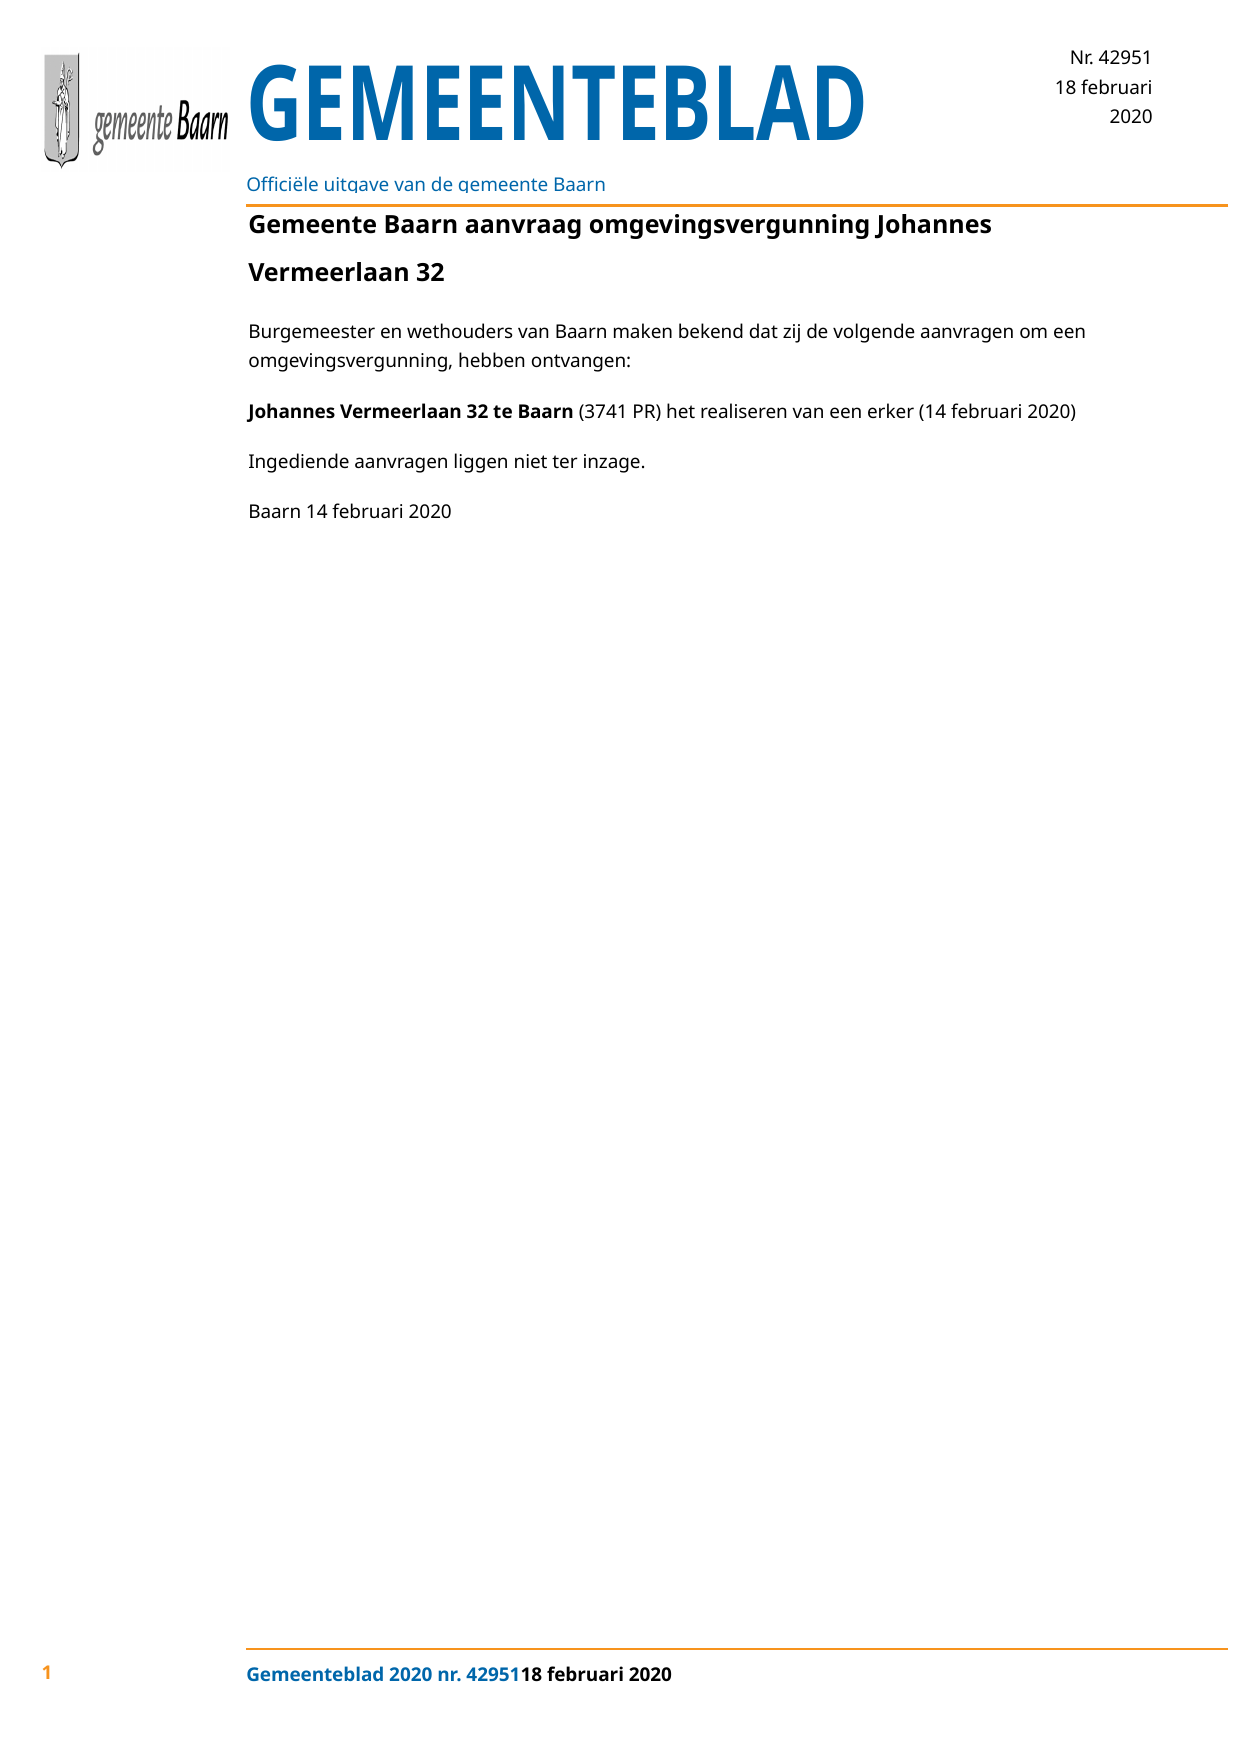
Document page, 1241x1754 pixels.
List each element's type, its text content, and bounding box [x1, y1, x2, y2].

text Johannes Vermeerlaan 32 te Baarn (3741 PR) het realiseren van een erker (14 februari 2020) [248, 398, 1152, 424]
text Burgemeester en wethouders van Baarn maken bekend dat zij de volgende aanvragen om een omgevingsvergunning, hebben ontvangen: [248, 318, 1152, 373]
picture [41, 47, 231, 172]
text Baarn 14 februari 2020 [248, 499, 1152, 524]
text Gemeente Baarn aanvraag omgevingsvergunning Johannes Vermeerlaan 32 [248, 207, 1152, 288]
text Ingediende aanvragen liggen niet ter inzage. [248, 448, 1152, 474]
